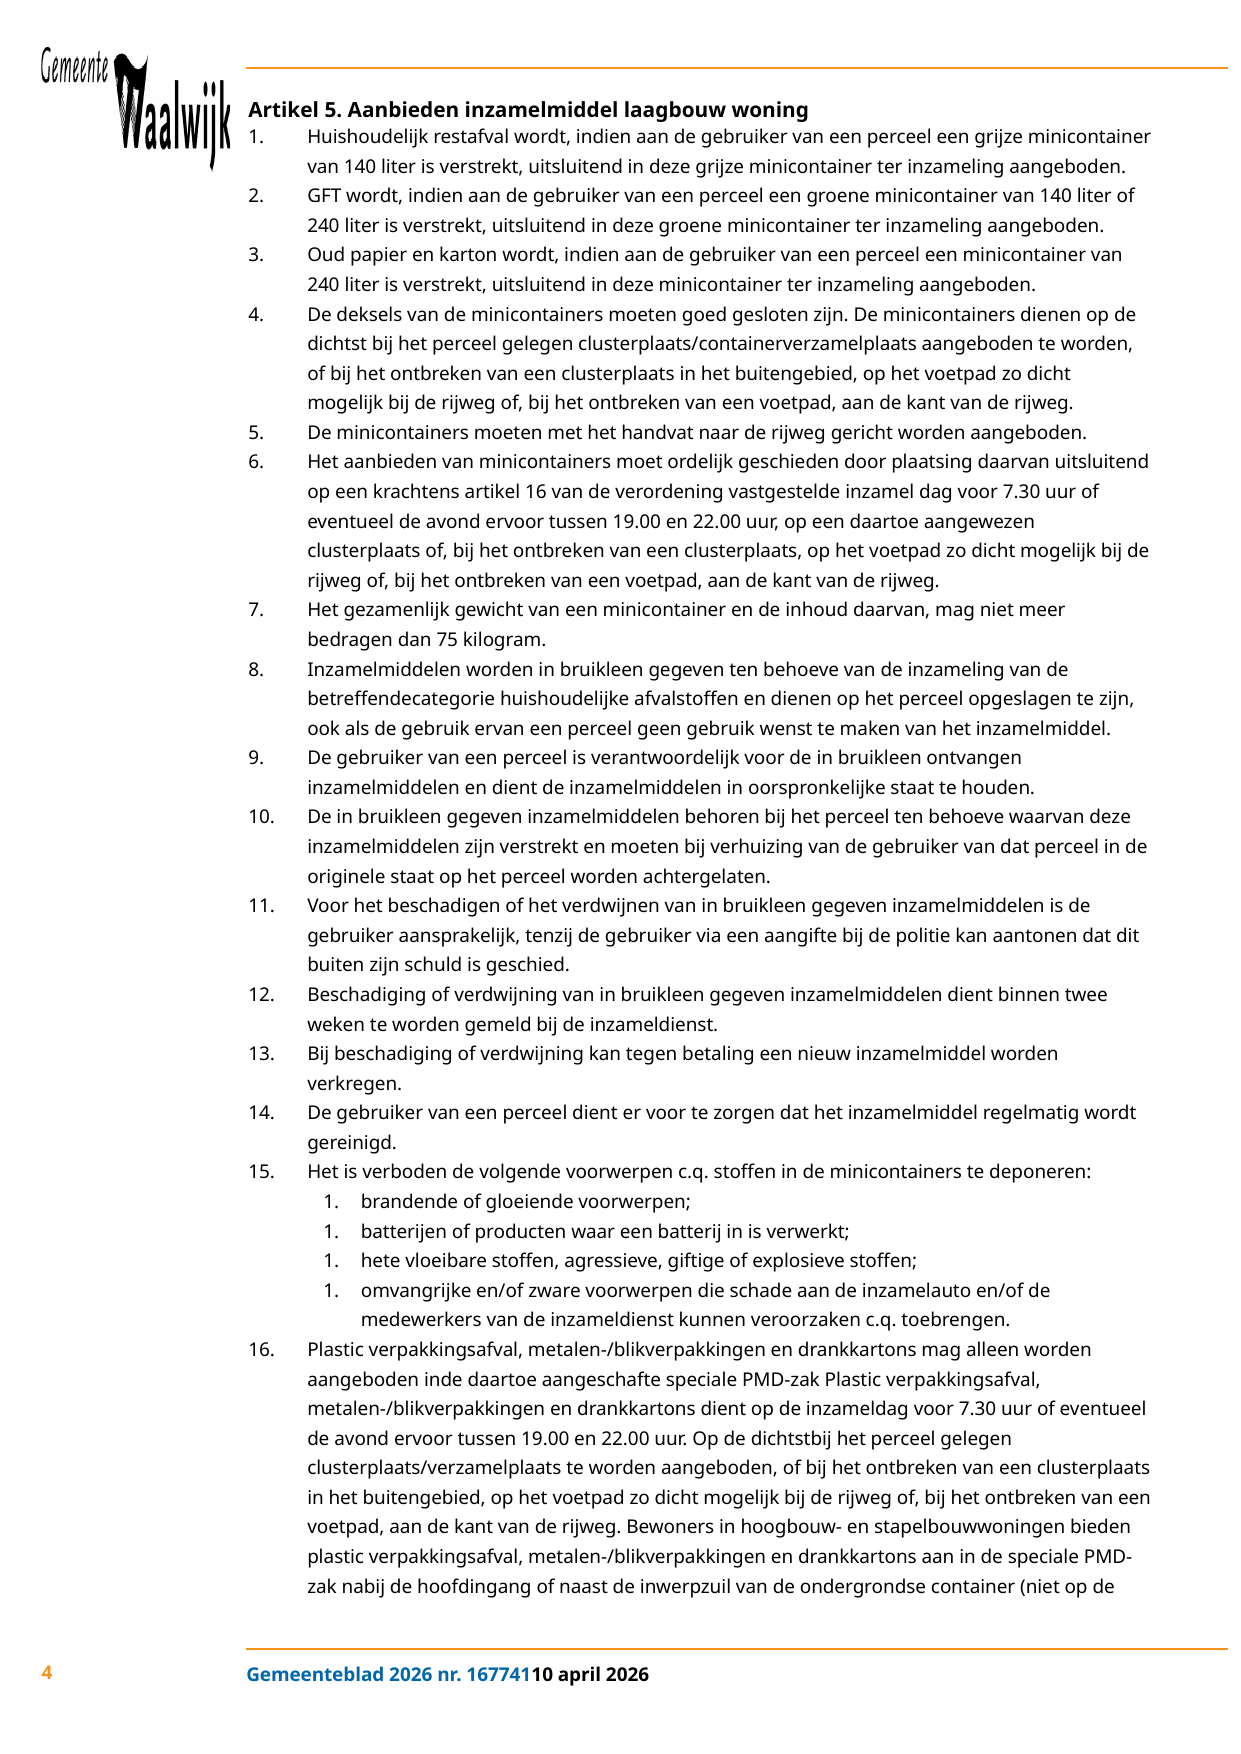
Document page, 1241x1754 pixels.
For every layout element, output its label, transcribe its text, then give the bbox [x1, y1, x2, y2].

list omvangrijke en/of zware voorwerpen die schade aan de inzamelauto en/of de medewerkers van de inzameldienst kunnen veroorzaken c.q. toebrengen. [323, 1277, 1152, 1332]
list hete vloeibare stoffen, agressieve, giftige of explosieve stoffen; [323, 1247, 1152, 1273]
list De deksels van de minicontainers moeten goed gesloten zijn. De minicontainers dienen op de dichtst bij het perceel gelegen clusterplaats/containerverzamelplaats aangeboden te worden, of bij het ontbreken van een clusterplaats in het buitengebied, op het voetpad zo dicht mogelijk bij de rijweg of, bij het ontbreken van een voetpad, aan de kant van de rijweg. [248, 301, 1152, 415]
list Beschadiging of verdwijning van in bruikleen gegeven inzamelmiddelen dient binnen twee weken te worden gemeld bij de inzameldienst. [248, 981, 1152, 1036]
list Het is verboden de volgende voorwerpen c.q. stoffen in de minicontainers te deponeren: [248, 1159, 1152, 1184]
list Oud papier en karton wordt, indien aan de gebruiker van een perceel een minicontainer van 240 liter is verstrekt, uitsluitend in deze minicontainer ter inzameling aangeboden. [248, 242, 1152, 297]
list GFT wordt, indien aan de gebruiker van een perceel een groene minicontainer van 140 liter of 240 liter is verstrekt, uitsluitend in deze groene minicontainer ter inzameling aangeboden. [248, 182, 1152, 238]
list De gebruiker van een perceel dient er voor te zorgen dat het inzamelmiddel regelmatig wordt gereinigd. [248, 1099, 1152, 1155]
list Het aanbieden van minicontainers moet ordelijk geschieden door plaatsing daarvan uitsluitend op een krachtens artikel 16 van de verordening vastgestelde inzamel dag voor 7.30 uur of eventueel de avond ervoor tussen 19.00 en 22.00 uur, op een daartoe aangewezen clusterplaats of, bij het ontbreken van een clusterplaats, op het voetpad zo dicht mogelijk bij de rijweg of, bij het ontbreken van een voetpad, aan de kant van de rijweg. [248, 449, 1152, 593]
list De in bruikleen gegeven inzamelmiddelen behoren bij het perceel ten behoeve waarvan deze inzamelmiddelen zijn verstrekt en moeten bij verhuizing van de gebruiker van dat perceel in de originele staat op het perceel worden achtergelaten. [248, 804, 1152, 888]
picture [41, 47, 231, 172]
list Bij beschadiging of verdwijning kan tegen betaling een nieuw inzamelmiddel worden verkregen. [248, 1040, 1152, 1096]
list Het gezamenlijk gewicht van een minicontainer en de inhoud daarvan, mag niet meer bedragen dan 75 kilogram. [248, 597, 1152, 652]
list Voor het beschadigen of het verdwijnen van in bruikleen gegeven inzamelmiddelen is de gebruiker aansprakelijk, tenzij de gebruiker via een aangifte bij de politie kan aantonen dat dit buiten zijn schuld is geschied. [248, 892, 1152, 977]
text Artikel 5. Aanbieden inzamelmiddel laagbouw woning [248, 95, 1152, 123]
list Inzamelmiddelen worden in bruikleen gegeven ten behoeve van de inzameling van de betreffendecategorie huishoudelijke afvalstoffen en dienen op het perceel opgeslagen te zijn, ook als de gebruik ervan een perceel geen gebruik wenst te maken van het inzamelmiddel. [248, 656, 1152, 741]
list Huishoudelijk restafval wordt, indien aan de gebruiker van een perceel een grijze minicontainer van 140 liter is verstrekt, uitsluitend in deze grijze minicontainer ter inzameling aangeboden. [248, 123, 1152, 178]
list Plastic verpakkingsafval, metalen-/blikverpakkingen en drankkartons mag alleen worden aangeboden inde daartoe aangeschafte speciale PMD-zak Plastic verpakkingsafval, metalen-/blikverpakkingen en drankkartons dient op de inzameldag voor 7.30 uur of eventueel de avond ervoor tussen 19.00 en 22.00 uur. Op de dichtstbij het perceel gelegen clusterplaats/verzamelplaats te worden aangeboden, of bij het ontbreken van een clusterplaats in het buitengebied, op het voetpad zo dicht mogelijk bij de rijweg of, bij het ontbreken van een voetpad, aan de kant van de rijweg. Bewoners in hoogbouw- en stapelbouwwoningen bieden plastic verpakkingsafval, metalen-/blikverpakkingen en drankkartons aan in de speciale PMD-zak nabij de hoofdingang of naast de inwerpzuil van de ondergrondse container (niet op de [248, 1336, 1152, 1598]
list De gebruiker van een perceel is verantwoordelijk voor de in bruikleen ontvangen inzamelmiddelen en dient de inzamelmiddelen in oorspronkelijke staat te houden. [248, 744, 1152, 800]
list De minicontainers moeten met het handvat naar de rijweg gericht worden aangeboden. [248, 419, 1152, 445]
list batterijen of producten waar een batterij in is verwerkt; [323, 1218, 1152, 1243]
list brandende of gloeiende voorwerpen; [323, 1188, 1152, 1214]
